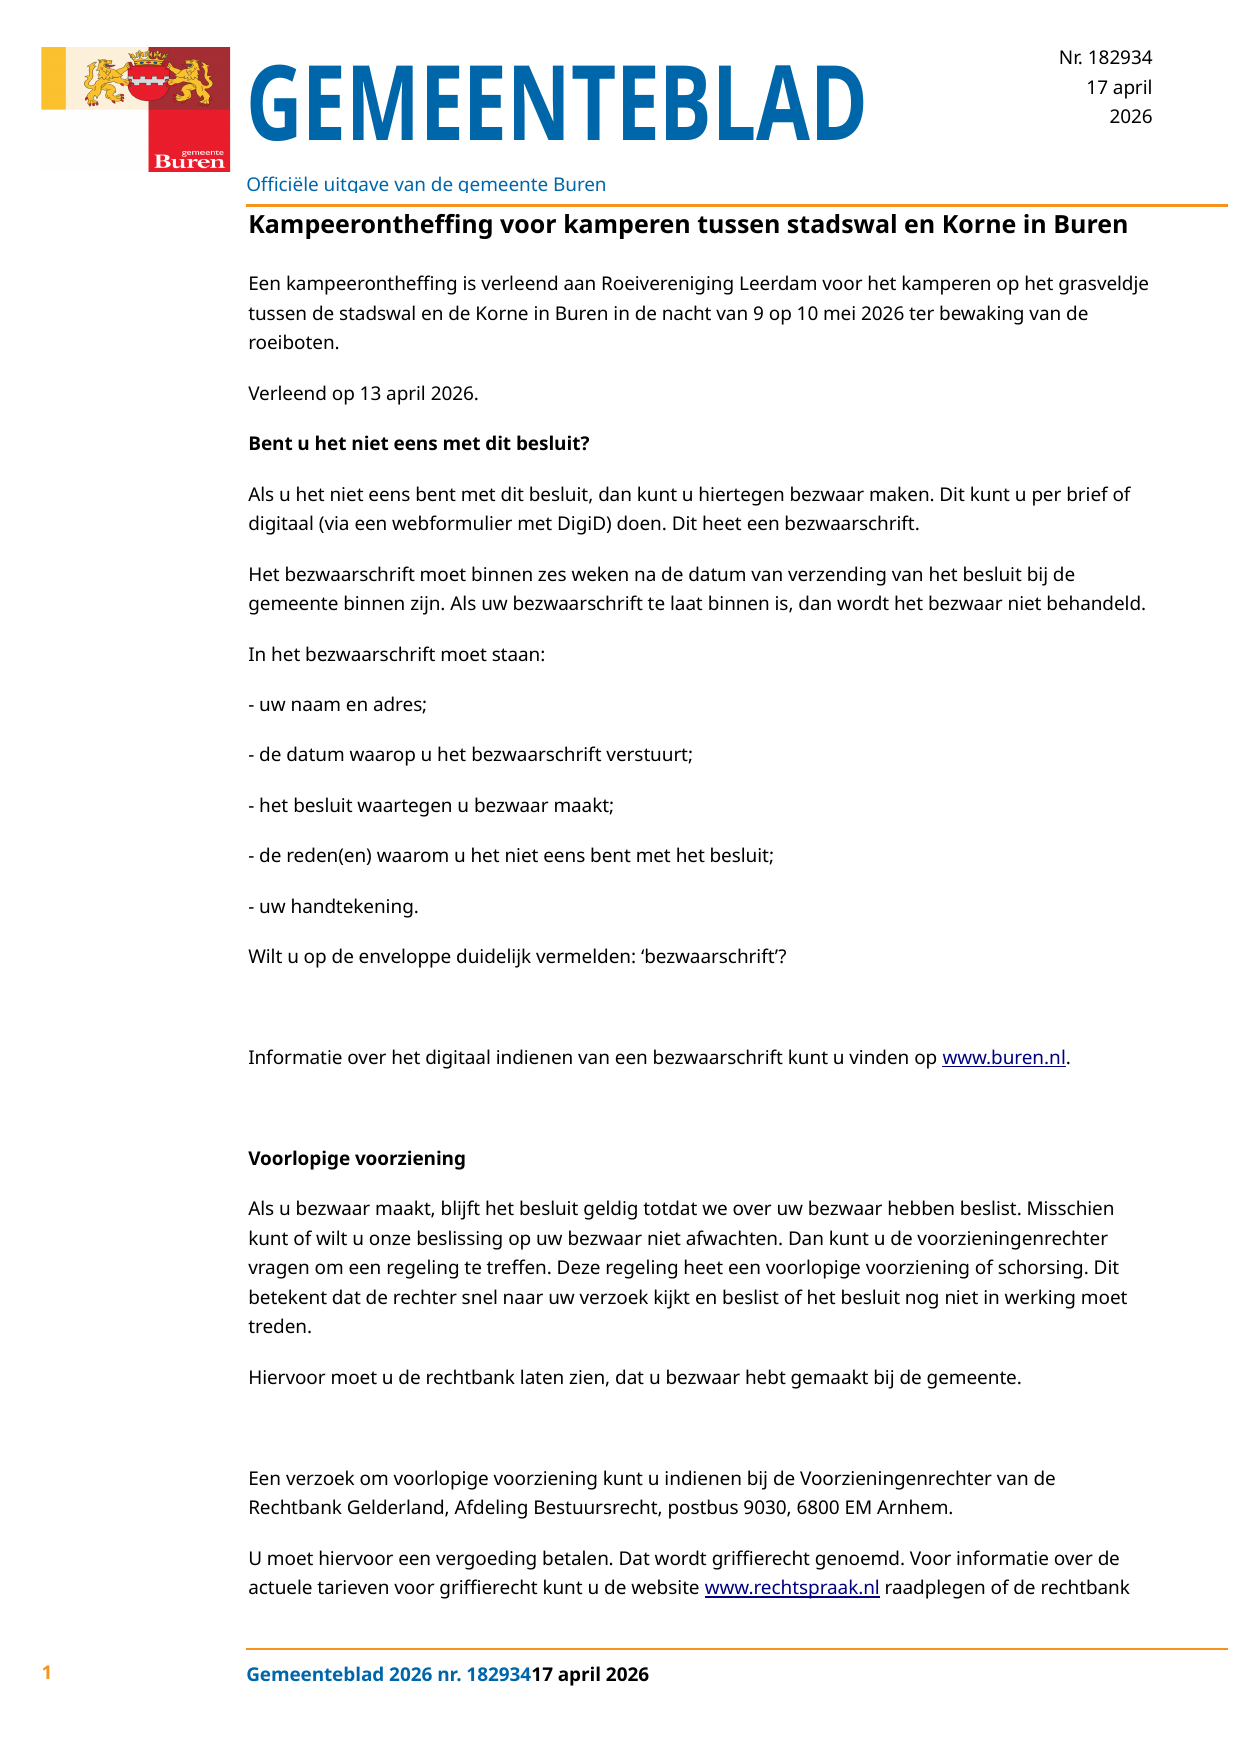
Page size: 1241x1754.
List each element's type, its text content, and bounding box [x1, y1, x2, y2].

text Als u bezwaar maakt, blijft het besluit geldig totdat we over uw bezwaar hebben beslist. Misschien kunt of wilt u onze beslissing op uw bezwaar niet afwachten. Dan kunt u de voorzieningenrechter vragen om een regeling te treffen. Deze regeling heet een voorlopige voorziening of schorsing. Dit betekent dat de rechter snel naar uw verzoek kijkt en beslist of het besluit nog niet in werking moet treden. [248, 1195, 1152, 1339]
text Kampeerontheffing voor kamperen tussen stadswal en Korne in Buren [248, 207, 1152, 241]
text Een kampeerontheffing is verleend aan Roeivereniging Leerdam voor het kamperen op het grasveldje tussen de stadswal en de Korne in Buren in de nacht van 9 op 10 mei 2026 ter bewaking van de roeiboten. [248, 270, 1152, 355]
text U moet hiervoor een vergoeding betalen. Dat wordt griffierecht genoemd. Voor informatie over de actuele tarieven voor griffierecht kunt u de website www.rechtspraak.nl raadplegen of de rechtbank [248, 1545, 1152, 1600]
text Voorlopige voorziening [248, 1145, 1152, 1171]
text Verleend op 13 april 2026. [248, 380, 1152, 406]
text Hiervoor moet u de rechtbank laten zien, dat u bezwaar hebt gemaakt bij de gemeente. [248, 1364, 1152, 1390]
text Wilt u op de enveloppe duidelijk vermelden: ‘bezwaarschrift’? [248, 943, 1152, 969]
text Als u het niet eens bent met dit besluit, dan kunt u hiertegen bezwaar maken. Dit kunt u per brief of digitaal (via een webformulier met DigiD) doen. Dit heet een bezwaarschrift. [248, 481, 1152, 536]
picture [41, 47, 231, 172]
text - uw naam en adres; [248, 691, 1152, 717]
text - uw handtekening. [248, 893, 1152, 918]
text Bent u het niet eens met dit besluit? [248, 430, 1152, 456]
text Informatie over het digitaal indienen van een bezwaarschrift kunt u vinden op www.buren.nl. [248, 1044, 1152, 1070]
text - de reden(en) waarom u het niet eens bent met het besluit; [248, 842, 1152, 868]
text Het bezwaarschrift moet binnen zes weken na de datum van verzending van het besluit bij de gemeente binnen zijn. Als uw bezwaarschrift te laat binnen is, dan wordt het bezwaar niet behandeld. [248, 561, 1152, 616]
text Een verzoek om voorlopige voorziening kunt u indienen bij de Voorzieningenrechter van de Rechtbank Gelderland, Afdeling Bestuursrecht, postbus 9030, 6800 EM Arnhem. [248, 1465, 1152, 1520]
text - de datum waarop u het bezwaarschrift verstuurt; [248, 742, 1152, 767]
text - het besluit waartegen u bezwaar maakt; [248, 792, 1152, 818]
text In het bezwaarschrift moet staan: [248, 641, 1152, 666]
